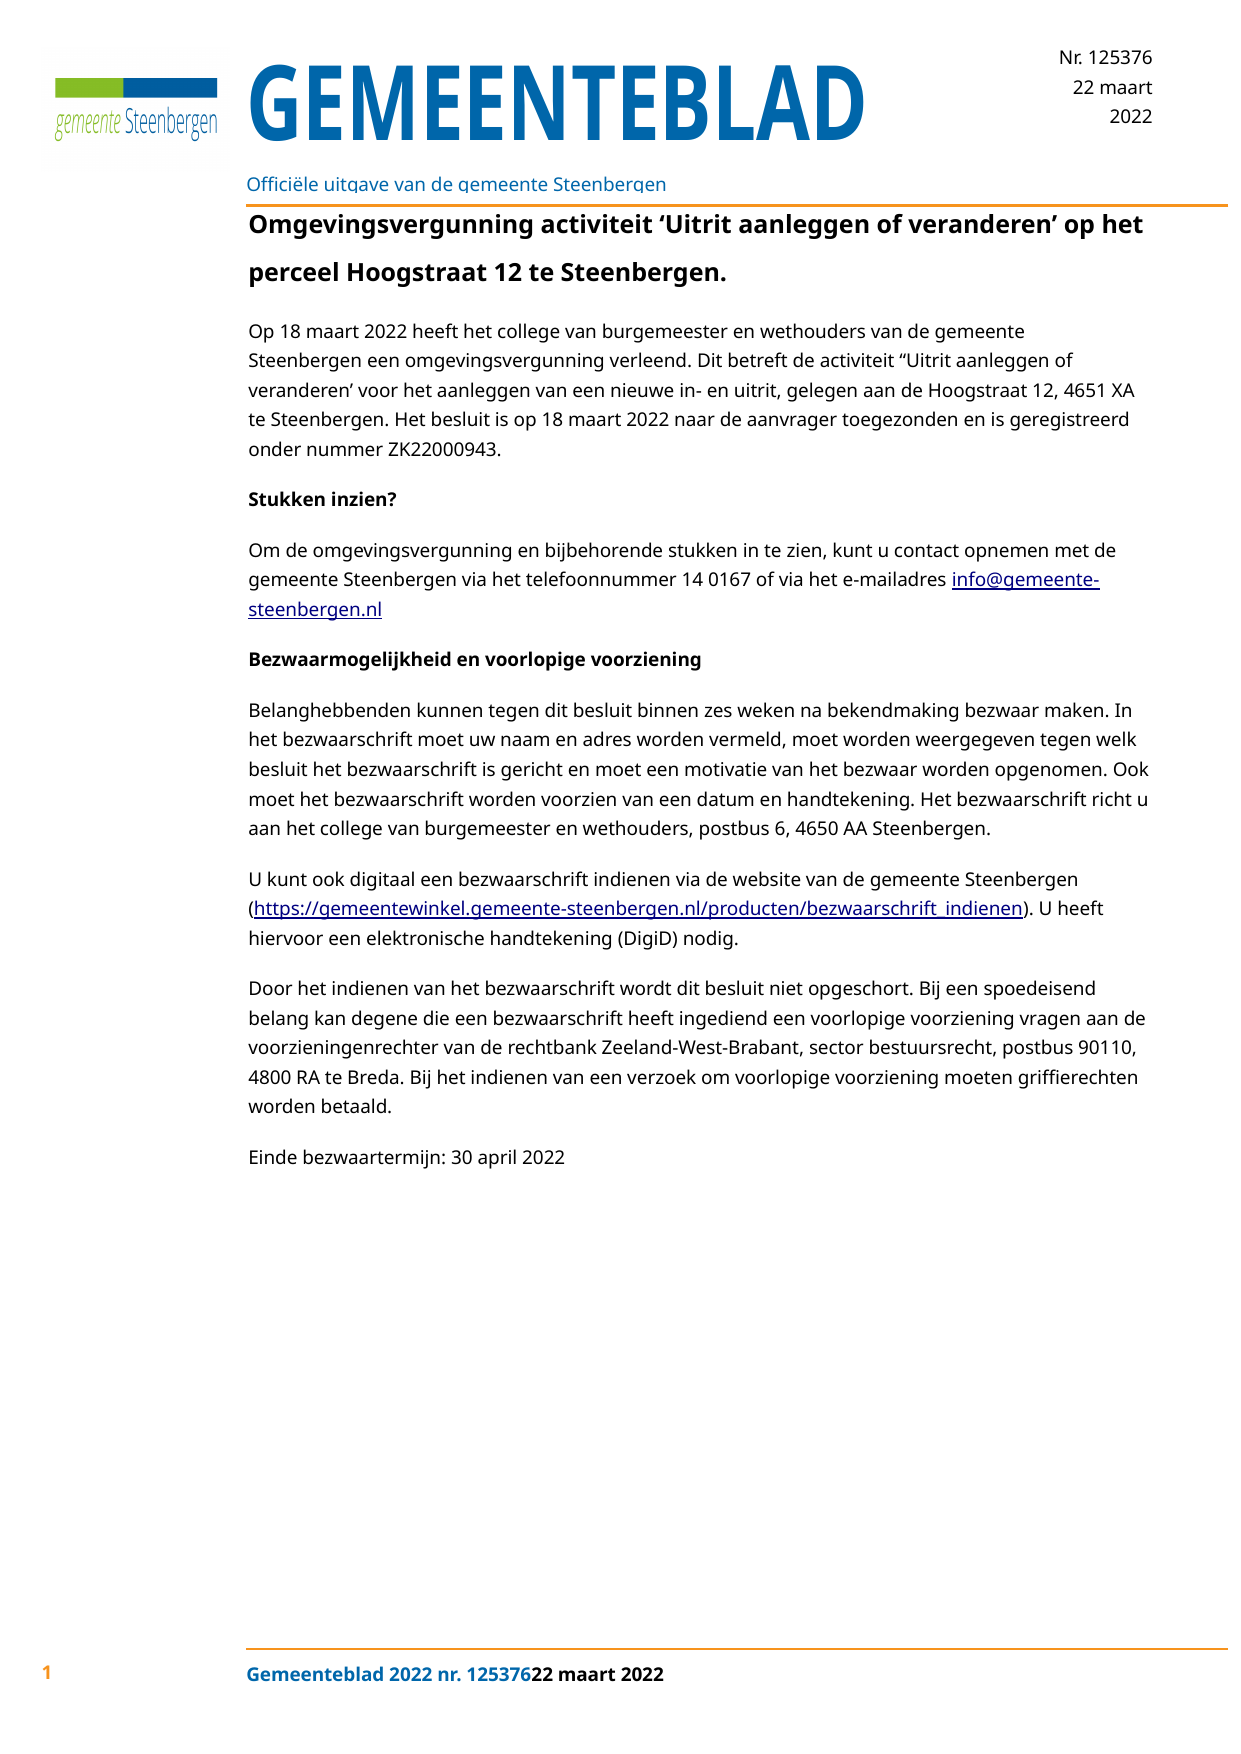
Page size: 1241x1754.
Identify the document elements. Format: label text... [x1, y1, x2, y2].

text Op 18 maart 2022 heeft het college van burgemeester en wethouders van de gemeente Steenbergen een omgevingsvergunning verleend. Dit betreft de activiteit “Uitrit aanleggen of veranderen’ voor het aanleggen van een nieuwe in- en uitrit, gelegen aan de Hoogstraat 12, 4651 XA te Steenbergen. Het besluit is op 18 maart 2022 naar de aanvrager toegezonden en is geregistreerd onder nummer ZK22000943. [248, 318, 1152, 462]
text Om de omgevingsvergunning en bijbehorende stukken in te zien, kunt u contact opnemen met de gemeente Steenbergen via het telefoonnummer 14 0167 of via het e-mailadres info@gemeente-steenbergen.nl [248, 537, 1152, 622]
text Belanghebbenden kunnen tegen dit besluit binnen zes weken na bekendmaking bezwaar maken. In het bezwaarschrift moet uw naam en adres worden vermeld, moet worden weergegeven tegen welk besluit het bezwaarschrift is gericht en moet een motivatie van het bezwaar worden opgenomen. Ook moet het bezwaarschrift worden voorzien van een datum en handtekening. Het bezwaarschrift richt u aan het college van burgemeester en wethouders, postbus 6, 4650 AA Steenbergen. [248, 697, 1152, 841]
picture [41, 47, 231, 172]
text Door het indienen van het bezwaarschrift wordt dit besluit niet opgeschort. Bij een spoedeisend belang kan degene die een bezwaarschrift heeft ingediend een voorlopige voorziening vragen aan de voorzieningenrechter van de rechtbank Zeeland-West-Brabant, sector bestuursrecht, postbus 90110, 4800 RA te Breda. Bij het indienen van een verzoek om voorlopige voorziening moeten griffierechten worden betaald. [248, 975, 1152, 1119]
text Einde bezwaartermijn: 30 april 2022 [248, 1144, 1152, 1170]
text U kunt ook digitaal een bezwaarschrift indienen via de website van de gemeente Steenbergen (https://gemeentewinkel.gemeente-steenbergen.nl/producten/bezwaarschrift_indienen). U heeft hiervoor een elektronische handtekening (DigiD) nodig. [248, 866, 1152, 951]
text Stukken inzien? [248, 487, 1152, 512]
text Bezwaarmogelijkheid en voorlopige voorziening [248, 647, 1152, 672]
text Omgevingsvergunning activiteit ‘Uitrit aanleggen of veranderen’ op het perceel Hoogstraat 12 te Steenbergen. [248, 207, 1152, 288]
